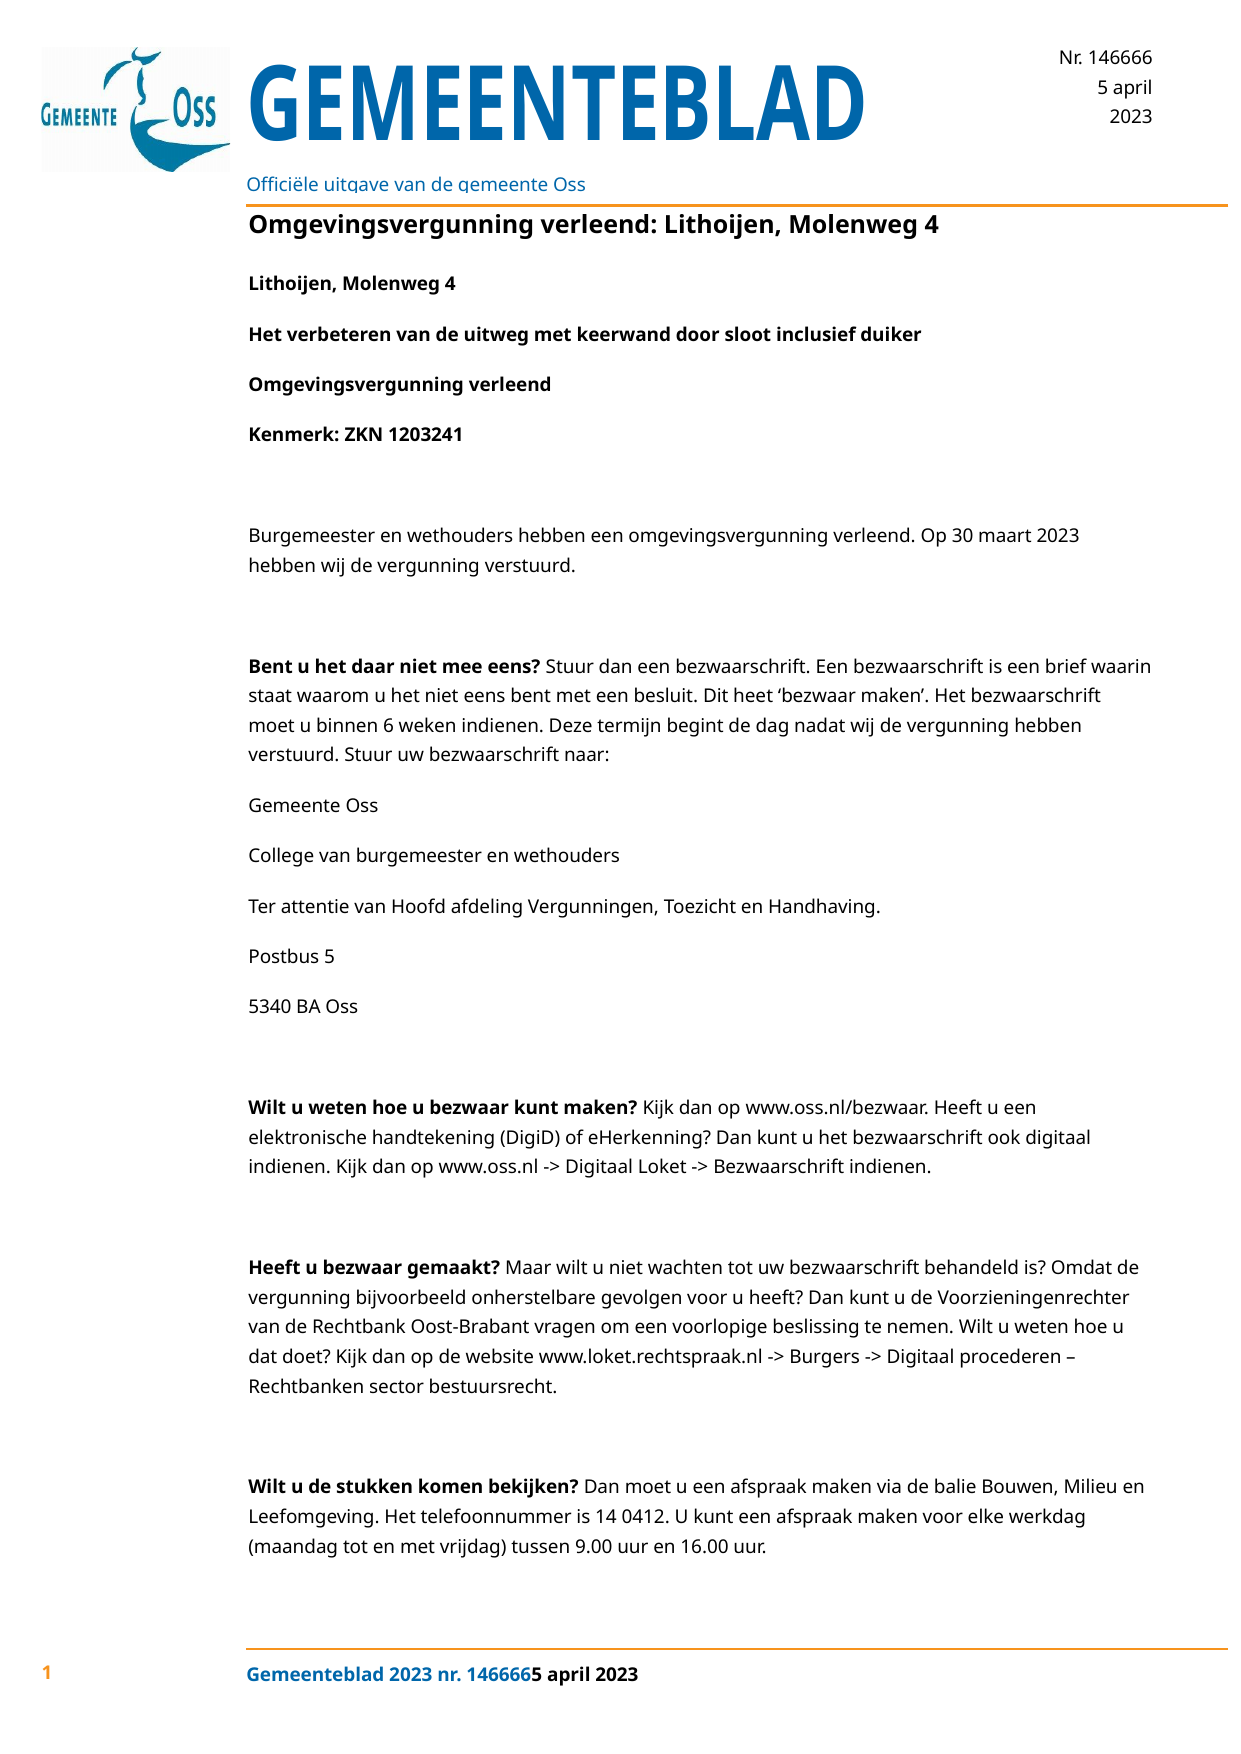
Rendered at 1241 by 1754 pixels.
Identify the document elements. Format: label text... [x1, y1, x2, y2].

text 5340 BA Oss [248, 994, 1152, 1019]
text Burgemeester en wethouders hebben een omgevingsvergunning verleend. Op 30 maart 2023 hebben wij de vergunning verstuurd. [248, 522, 1152, 578]
text Omgevingsvergunning verleend: Lithoijen, Molenweg 4 [248, 207, 1152, 241]
text Wilt u de stukken komen bekijken? Dan moet u een afspraak maken via de balie Bouwen, Milieu en Leefomgeving. Het telefoonnummer is 14 0412. U kunt een afspraak maken voor elke werkdag (maandag tot en met vrijdag) tussen 9.00 uur en 16.00 uur. [248, 1474, 1152, 1558]
text Postbus 5 [248, 943, 1152, 969]
text Kenmerk: ZKN 1203241 [248, 422, 1152, 447]
text College van burgemeester en wethouders [248, 842, 1152, 868]
text Wilt u weten hoe u bezwaar kunt maken? Kijk dan op www.oss.nl/bezwaar. Heeft u een elektronische handtekening (DigiD) of eHerkenning? Dan kunt u het bezwaarschrift ook digitaal indienen. Kijk dan op www.oss.nl -> Digitaal Loket -> Bezwaarschrift indienen. [248, 1094, 1152, 1179]
text Ter attentie van Hoofd afdeling Vergunningen, Toezicht en Handhaving. [248, 893, 1152, 918]
text Lithoijen, Molenweg 4 [248, 270, 1152, 296]
text Heeft u bezwaar gemaakt? Maar wilt u niet wachten tot uw bezwaarschrift behandeld is? Omdat de vergunning bijvoorbeeld onherstelbare gevolgen voor u heeft? Dan kunt u de Voorzieningenrechter van de Rechtbank Oost-Brabant vragen om een voorlopige beslissing te nemen. Wilt u weten hoe u dat doet? Kijk dan op de website www.loket.rechtspraak.nl -> Burgers -> Digitaal procederen – Rechtbanken sector bestuursrecht. [248, 1254, 1152, 1398]
text Bent u het daar niet mee eens? Stuur dan een bezwaarschrift. Een bezwaarschrift is een brief waarin staat waarom u het niet eens bent met een besluit. Dit heet ‘bezwaar maken’. Het bezwaarschrift moet u binnen 6 weken indienen. Deze termijn begint de dag nadat wij de vergunning hebben verstuurd. Stuur uw bezwaarschrift naar: [248, 653, 1152, 767]
text Gemeente Oss [248, 792, 1152, 818]
picture [41, 47, 231, 172]
text Omgevingsvergunning verleend [248, 371, 1152, 397]
text Het verbeteren van de uitweg met keerwand door sloot inclusief duiker [248, 321, 1152, 346]
